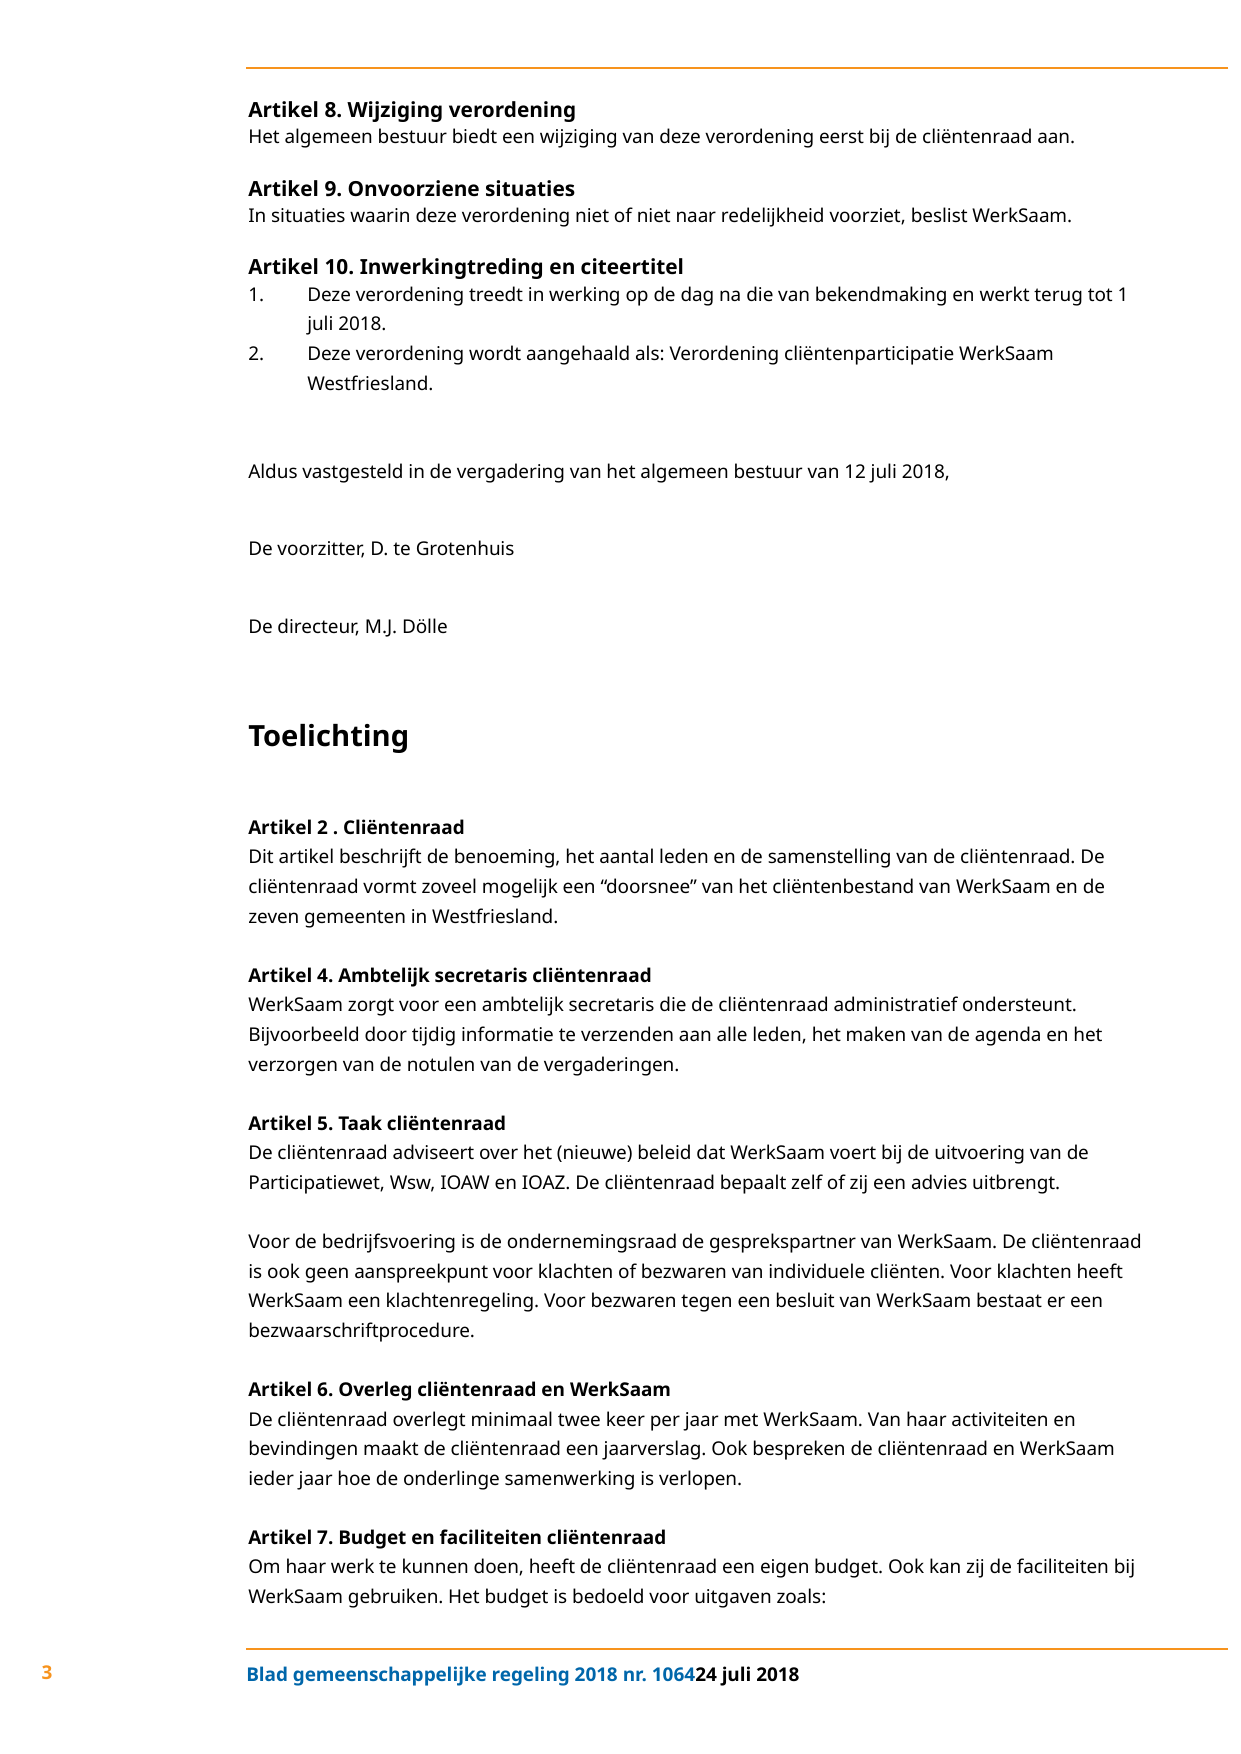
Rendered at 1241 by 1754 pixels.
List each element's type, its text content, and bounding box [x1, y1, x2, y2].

list Deze verordening wordt aangehaald als: Verordening cliëntenparticipatie WerkSaam Westfriesland. [248, 340, 1152, 395]
text Om haar werk te kunnen doen, heeft de cliëntenraad een eigen budget. Ook kan zij de faciliteiten bij WerkSaam gebruiken. Het budget is bedoeld voor uitgaven zoals: [248, 1554, 1152, 1609]
text In situaties waarin deze verordening niet of niet naar redelijkheid voorziet, beslist WerkSaam. [248, 202, 1152, 228]
text De voorzitter, D. te Grotenhuis [248, 536, 1152, 561]
text Artikel 9. Onvoorziene situaties [248, 174, 1152, 202]
text Aldus vastgesteld in de vergadering van het algemeen bestuur van 12 juli 2018, [248, 458, 1152, 484]
text Artikel 10. Inwerkingtreding en citeertitel [248, 252, 1152, 281]
text Artikel 2 . Cliëntenraad [248, 814, 1152, 840]
text Artikel 6. Overleg cliëntenraad en WerkSaam [248, 1376, 1152, 1402]
text Dit artikel beschrijft de benoeming, het aantal leden en de samenstelling van de cliëntenraad. De cliëntenraad vormt zoveel mogelijk een “doorsnee” van het cliëntenbestand van WerkSaam en de zeven gemeenten in Westfriesland. [248, 844, 1152, 929]
text WerkSaam zorgt voor een ambtelijk secretaris die de cliëntenraad administratief ondersteunt. Bijvoorbeeld door tijdig informatie te verzenden aan alle leden, het maken van de agenda en het verzorgen van de notulen van de vergaderingen. [248, 992, 1152, 1077]
text Het algemeen bestuur biedt een wijziging van deze verordening eerst bij de cliëntenraad aan. [248, 123, 1152, 149]
text Artikel 7. Budget en faciliteiten cliëntenraad [248, 1524, 1152, 1550]
text Artikel 5. Taak cliëntenraad [248, 1110, 1152, 1136]
text De cliëntenraad adviseert over het (nieuwe) beleid dat WerkSaam voert bij de uitvoering van de Participatiewet, Wsw, IOAW en IOAZ. De cliëntenraad bepaalt zelf of zij een advies uitbrengt. [248, 1139, 1152, 1195]
text Artikel 8. Wijziging verordening [248, 95, 1152, 123]
text Toelichting [248, 716, 1152, 755]
list Deze verordening treedt in werking op de dag na die van bekendmaking en werkt terug tot 1 juli 2018. [248, 281, 1152, 336]
picture [41, 47, 231, 172]
text Voor de bedrijfsvoering is de ondernemingsraad de gesprekspartner van WerkSaam. De cliëntenraad is ook geen aanspreekpunt voor klachten of bezwaren van individuele cliënten. Voor klachten heeft WerkSaam een klachtenregeling. Voor bezwaren tegen een besluit van WerkSaam bestaat er een bezwaarschriftprocedure. [248, 1228, 1152, 1343]
text Artikel 4. Ambtelijk secretaris cliëntenraad [248, 962, 1152, 988]
text De cliëntenraad overlegt minimaal twee keer per jaar met WerkSaam. Van haar activiteiten en bevindingen maakt de cliëntenraad een jaarverslag. Ook bespreken de cliëntenraad en WerkSaam ieder jaar hoe de onderlinge samenwerking is verlopen. [248, 1406, 1152, 1491]
text De directeur, M.J. Dölle [248, 613, 1152, 638]
